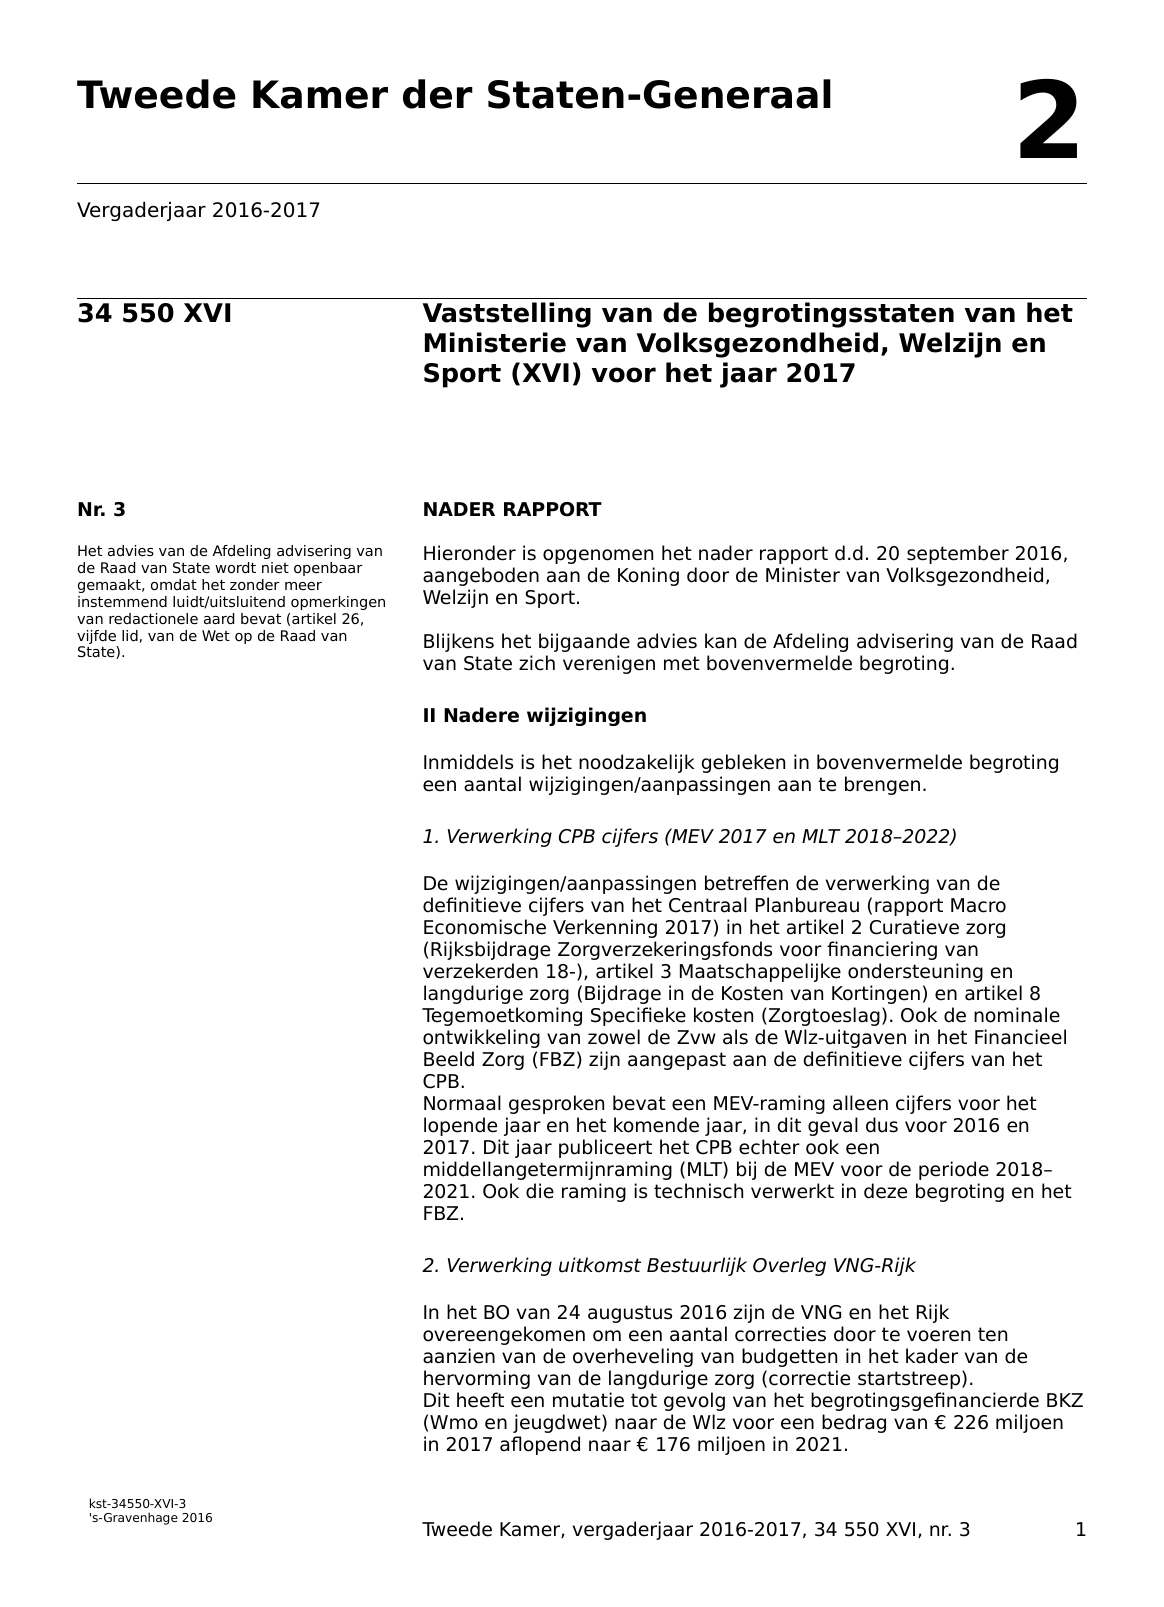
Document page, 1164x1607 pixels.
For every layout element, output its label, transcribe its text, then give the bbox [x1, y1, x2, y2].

text kst-34550-XVI-3 [88, 1497, 323, 1511]
subtitle 2. Verwerking uitkomst Bestuurlijk Overleg VNG-Rijk [422, 1255, 1087, 1277]
text 's-Gravenhage 2016 [88, 1511, 323, 1525]
text Normaal gesproken bevat een MEV-raming alleen cijfers voor het lopende jaar en het komende jaar, in dit geval dus voor 2016 en 2017. Dit jaar publiceert het CPB echter ook een middellangetermijnraming (MLT) bij de MEV voor de periode 2018–2021. Ook die raming is technisch verwerkt in deze begroting en het FBZ. [422, 1093, 1087, 1225]
subtitle Nr. 3 NADER RAPPORT [77, 499, 1087, 521]
text Het advies van de Afdeling advisering van de Raad van State wordt niet openbaar gemaakt, omdat het zonder meer instemmend luidt/uitsluitend opmerkingen van redactionele aard bevat (artikel 26, vijfde lid, van de Wet op de Raad van State). [77, 543, 399, 661]
table_cell Vergaderjaar 2016-2017 [77, 184, 1087, 298]
text Inmiddels is het noodzakelijk gebleken in bovenvermelde begroting een aantal wijzigingen/aanpassingen aan te brengen. [422, 752, 1087, 796]
text Dit heeft een mutatie tot gevolg van het begrotingsgefinancierde BKZ (Wmo en jeugdwet) naar de Wlz voor een bedrag van € 226 miljoen in 2017 aflopend naar € 176 miljoen in 2021. [422, 1390, 1087, 1456]
subtitle II Nadere wijzigingen [422, 705, 1087, 727]
text Blijkens het bijgaande advies kan de Afdeling advisering van de Raad van State zich verenigen met bovenvermelde begroting. [422, 631, 1087, 675]
text In het BO van 24 augustus 2016 zijn de VNG en het Rijk overeengekomen om een aantal correcties door te voeren ten aanzien van de overheveling van budgetten in het kader van de hervorming van de langdurige zorg (correctie startstreep). [422, 1302, 1087, 1390]
text Hieronder is opgenomen het nader rapport d.d. 20 september 2016, aangeboden aan de Koning door de Minister van Volksgezondheid, Welzijn en Sport. [422, 543, 1087, 609]
subtitle 1. Verwerking CPB cijfers (MEV 2017 en MLT 2018–2022) [422, 826, 1087, 848]
subtitle 34 550 XVI Vaststelling van de begrotingsstaten van het Ministerie van Volksgezondheid, Welzijn en Sport (XVI) voor het jaar 2017 [77, 299, 1087, 388]
text De wijzigingen/aanpassingen betreffen de verwerking van de definitieve cijfers van het Centraal Planbureau (rapport Macro Economische Verkenning 2017) in het artikel 2 Curatieve zorg (Rijksbijdrage Zorgverzekeringsfonds voor financiering van verzekerden 18-), artikel 3 Maatschappelijke ondersteuning en langdurige zorg (Bijdrage in de Kosten van Kortingen) en artikel 8 Tegemoetkoming Specifieke kosten (Zorgtoeslag). Ook de nominale ontwikkeling van zowel de Zvw als de Wlz-uitgaven in het Financieel Beeld Zorg (FBZ) zijn aangepast aan de definitieve cijfers van het CPB. [422, 873, 1087, 1093]
table_header Tweede Kamer der Staten-Generaal [77, 59, 886, 183]
table_header 2 [886, 59, 1087, 183]
